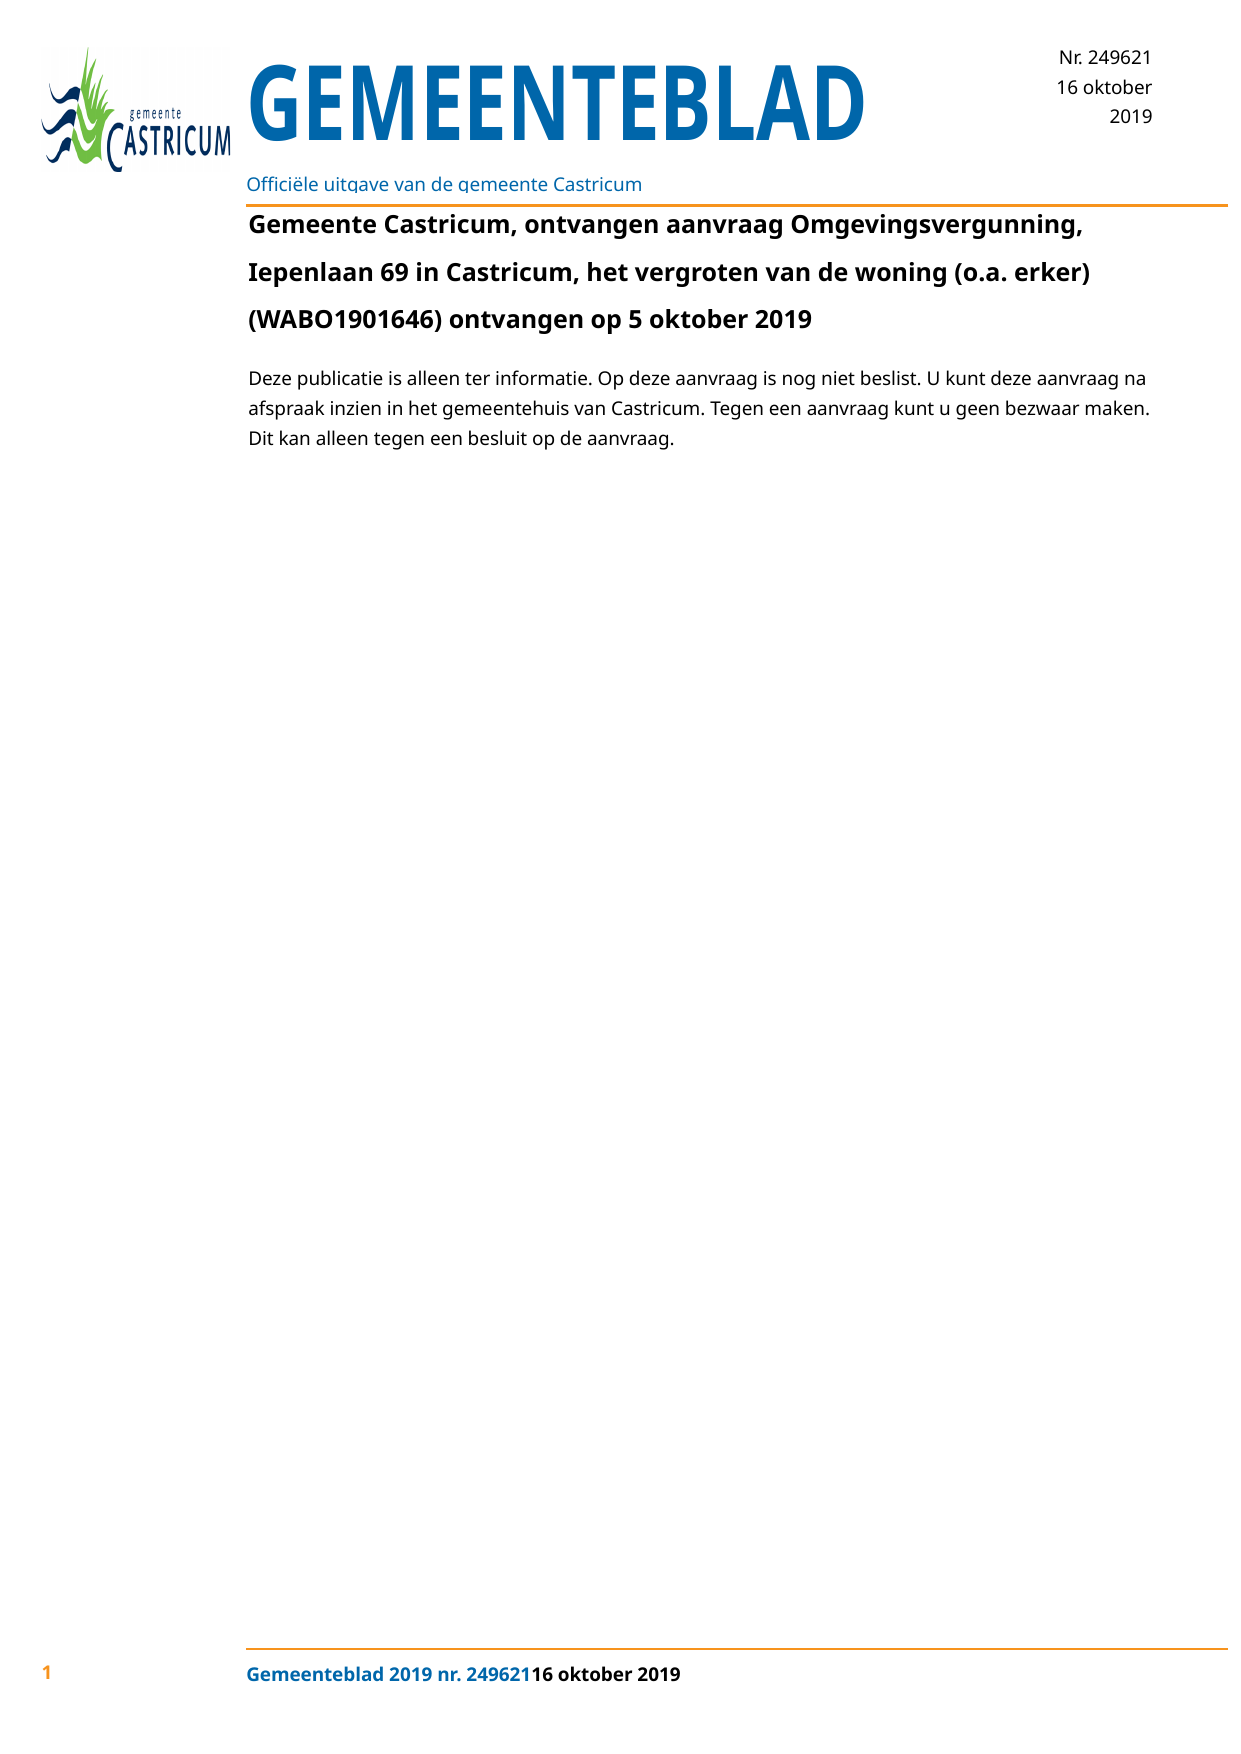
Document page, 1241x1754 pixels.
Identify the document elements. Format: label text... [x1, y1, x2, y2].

text Deze publicatie is alleen ter informatie. Op deze aanvraag is nog niet beslist. U kunt deze aanvraag na afspraak inzien in het gemeentehuis van Castricum. Tegen een aanvraag kunt u geen bezwaar maken. Dit kan alleen tegen een besluit op de aanvraag. [248, 366, 1152, 450]
text Gemeente Castricum, ontvangen aanvraag Omgevingsvergunning, Iepenlaan 69 in Castricum, het vergroten van de woning (o.a. erker) (WABO1901646) ontvangen op 5 oktober 2019 [248, 207, 1152, 336]
picture [41, 47, 231, 172]
